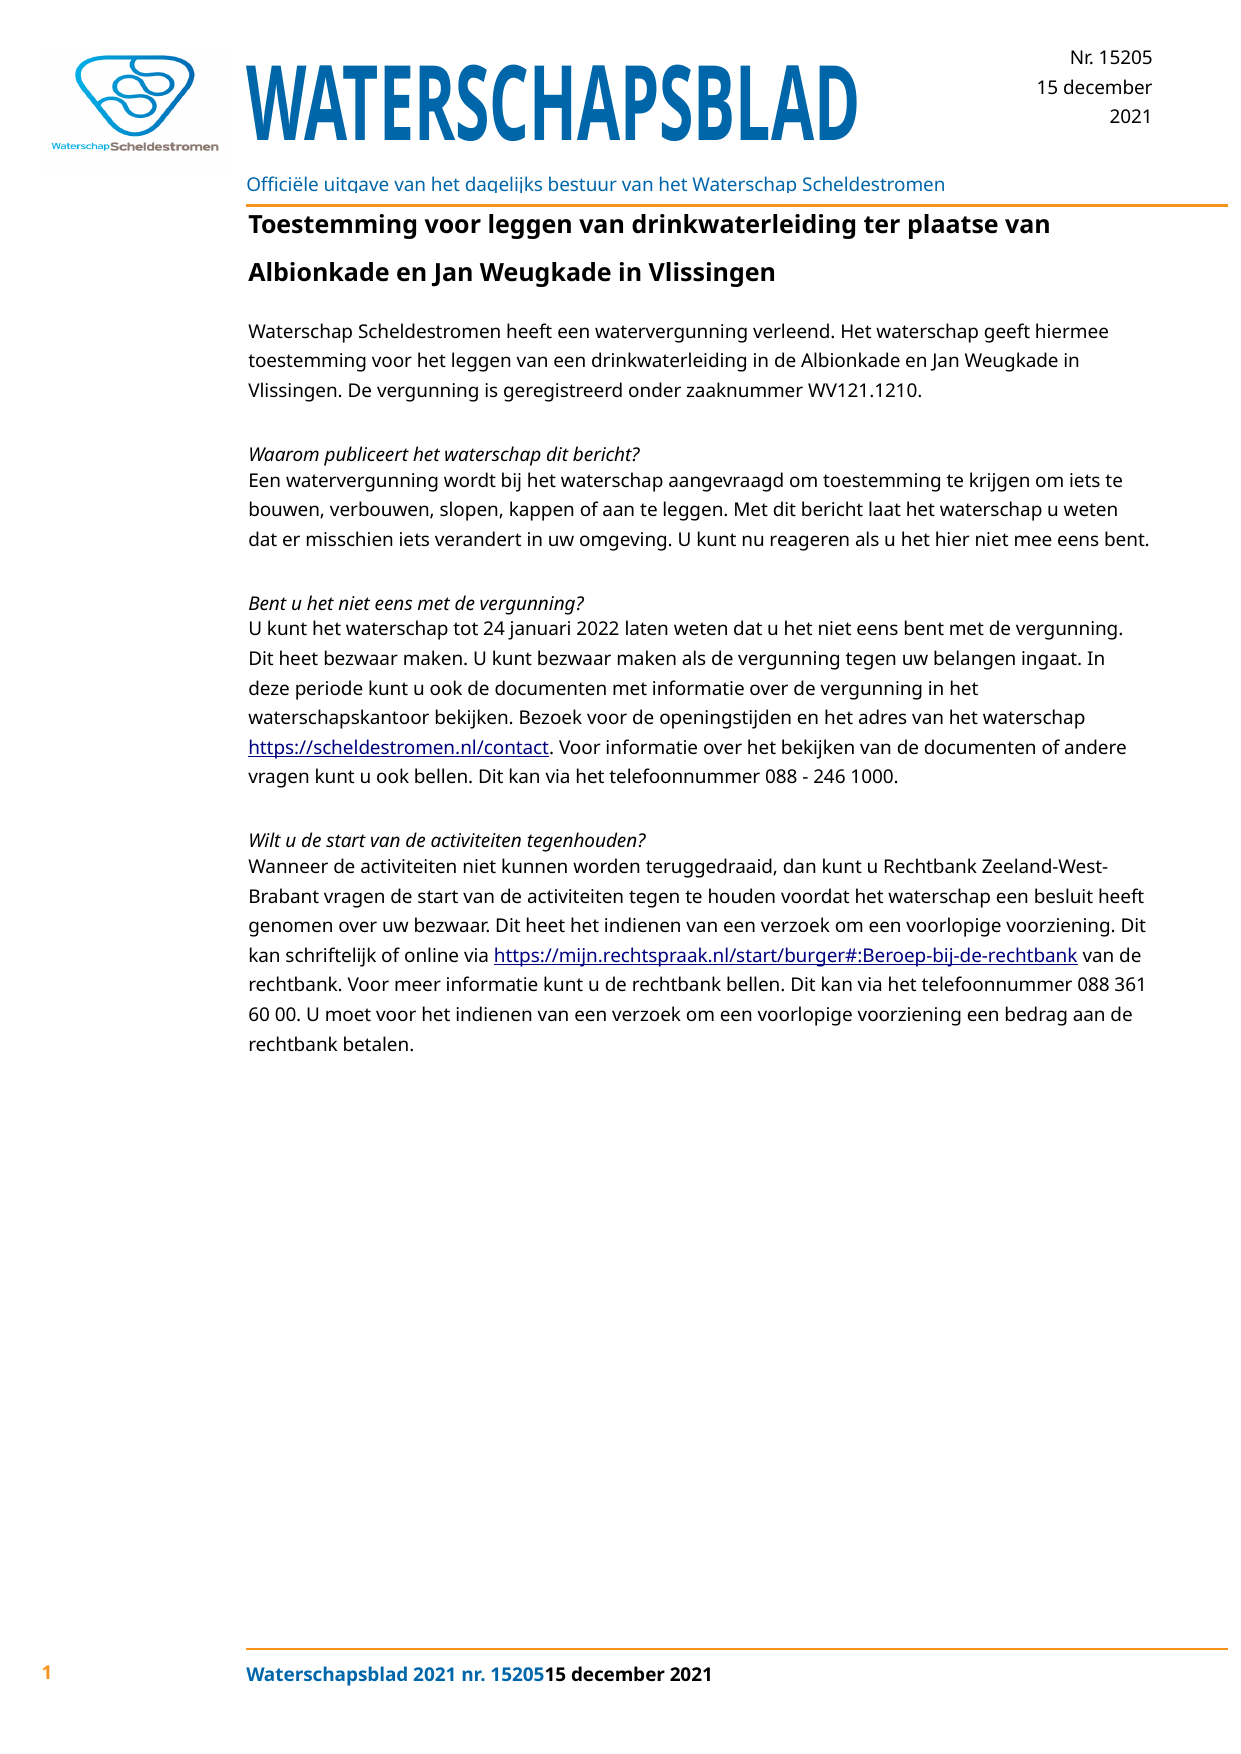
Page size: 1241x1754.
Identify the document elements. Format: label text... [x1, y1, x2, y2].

picture [41, 47, 231, 172]
text U kunt het waterschap tot 24 januari 2022 laten weten dat u het niet eens bent met de vergunning. Dit heet bezwaar maken. U kunt bezwaar maken als de vergunning tegen uw belangen ingaat. In deze periode kunt u ook de documenten met informatie over de vergunning in het waterschapskantoor bekijken. Bezoek voor de openingstijden en het adres van het waterschap https://scheldestromen.nl/contact. Voor informatie over het bekijken van de documenten of andere vragen kunt u ook bellen. Dit kan via het telefoonnummer 088 - 246 1000. [248, 616, 1152, 789]
text Een watervergunning wordt bij het waterschap aangevraagd om toestemming te krijgen om iets te bouwen, verbouwen, slopen, kappen of aan te leggen. Met dit bericht laat het waterschap u weten dat er misschien iets verandert in uw omgeving. U kunt nu reageren als u het hier niet mee eens bent. [248, 467, 1152, 552]
text Bent u het niet eens met de vergunning? [248, 590, 1152, 616]
text Waarom publiceert het waterschap dit bericht? [248, 441, 1152, 467]
text Toestemming voor leggen van drinkwaterleiding ter plaatse van Albionkade en Jan Weugkade in Vlissingen [248, 207, 1152, 288]
text Wanneer de activiteiten niet kunnen worden teruggedraaid, dan kunt u Rechtbank Zeeland-West-Brabant vragen de start van de activiteiten tegen te houden voordat het waterschap een besluit heeft genomen over uw bezwaar. Dit heet het indienen van een verzoek om een voorlopige voorziening. Dit kan schriftelijk of online via https://mijn.rechtspraak.nl/start/burger#:Beroep-bij-de-rechtbank van de rechtbank. Voor meer informatie kunt u de rechtbank bellen. Dit kan via het telefoonnummer 088 361 60 00. U moet voor het indienen van een verzoek om een voorlopige voorziening een bedrag aan de rechtbank betalen. [248, 853, 1152, 1056]
text Waterschap Scheldestromen heeft een watervergunning verleend. Het waterschap geeft hiermee toestemming voor het leggen van een drinkwaterleiding in de Albionkade en Jan Weugkade in Vlissingen. De vergunning is geregistreerd onder zaaknummer WV121.1210. [248, 318, 1152, 403]
text Wilt u de start van de activiteiten tegenhouden? [248, 827, 1152, 853]
